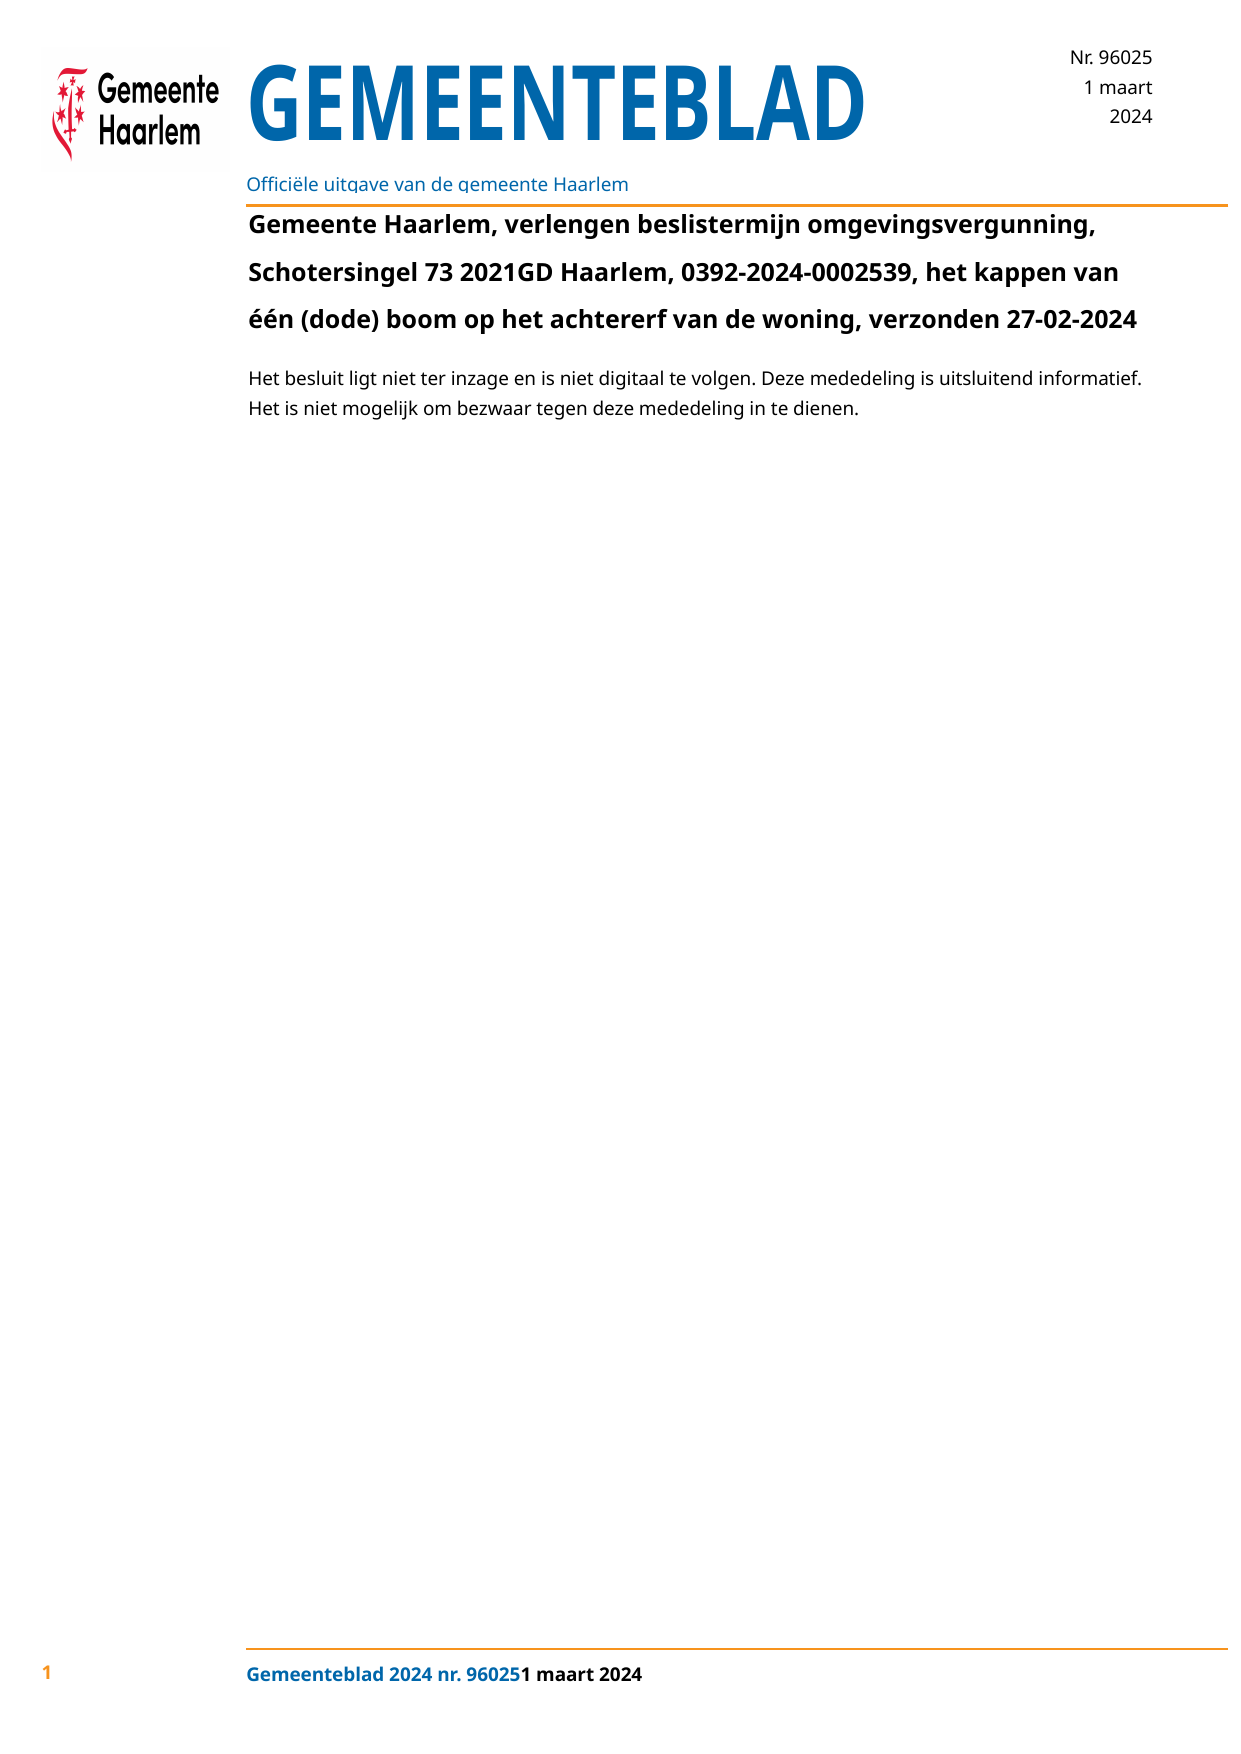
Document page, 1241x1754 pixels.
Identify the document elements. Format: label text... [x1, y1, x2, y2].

text Het besluit ligt niet ter inzage en is niet digitaal te volgen. Deze mededeling is uitsluitend informatief. Het is niet mogelijk om bezwaar tegen deze mededeling in te dienen. [248, 366, 1152, 421]
picture [41, 47, 231, 172]
text Gemeente Haarlem, verlengen beslistermijn omgevingsvergunning, Schotersingel 73 2021GD Haarlem, 0392-2024-0002539, het kappen van één (dode) boom op het achtererf van de woning, verzonden 27-02-2024 [248, 207, 1152, 336]
